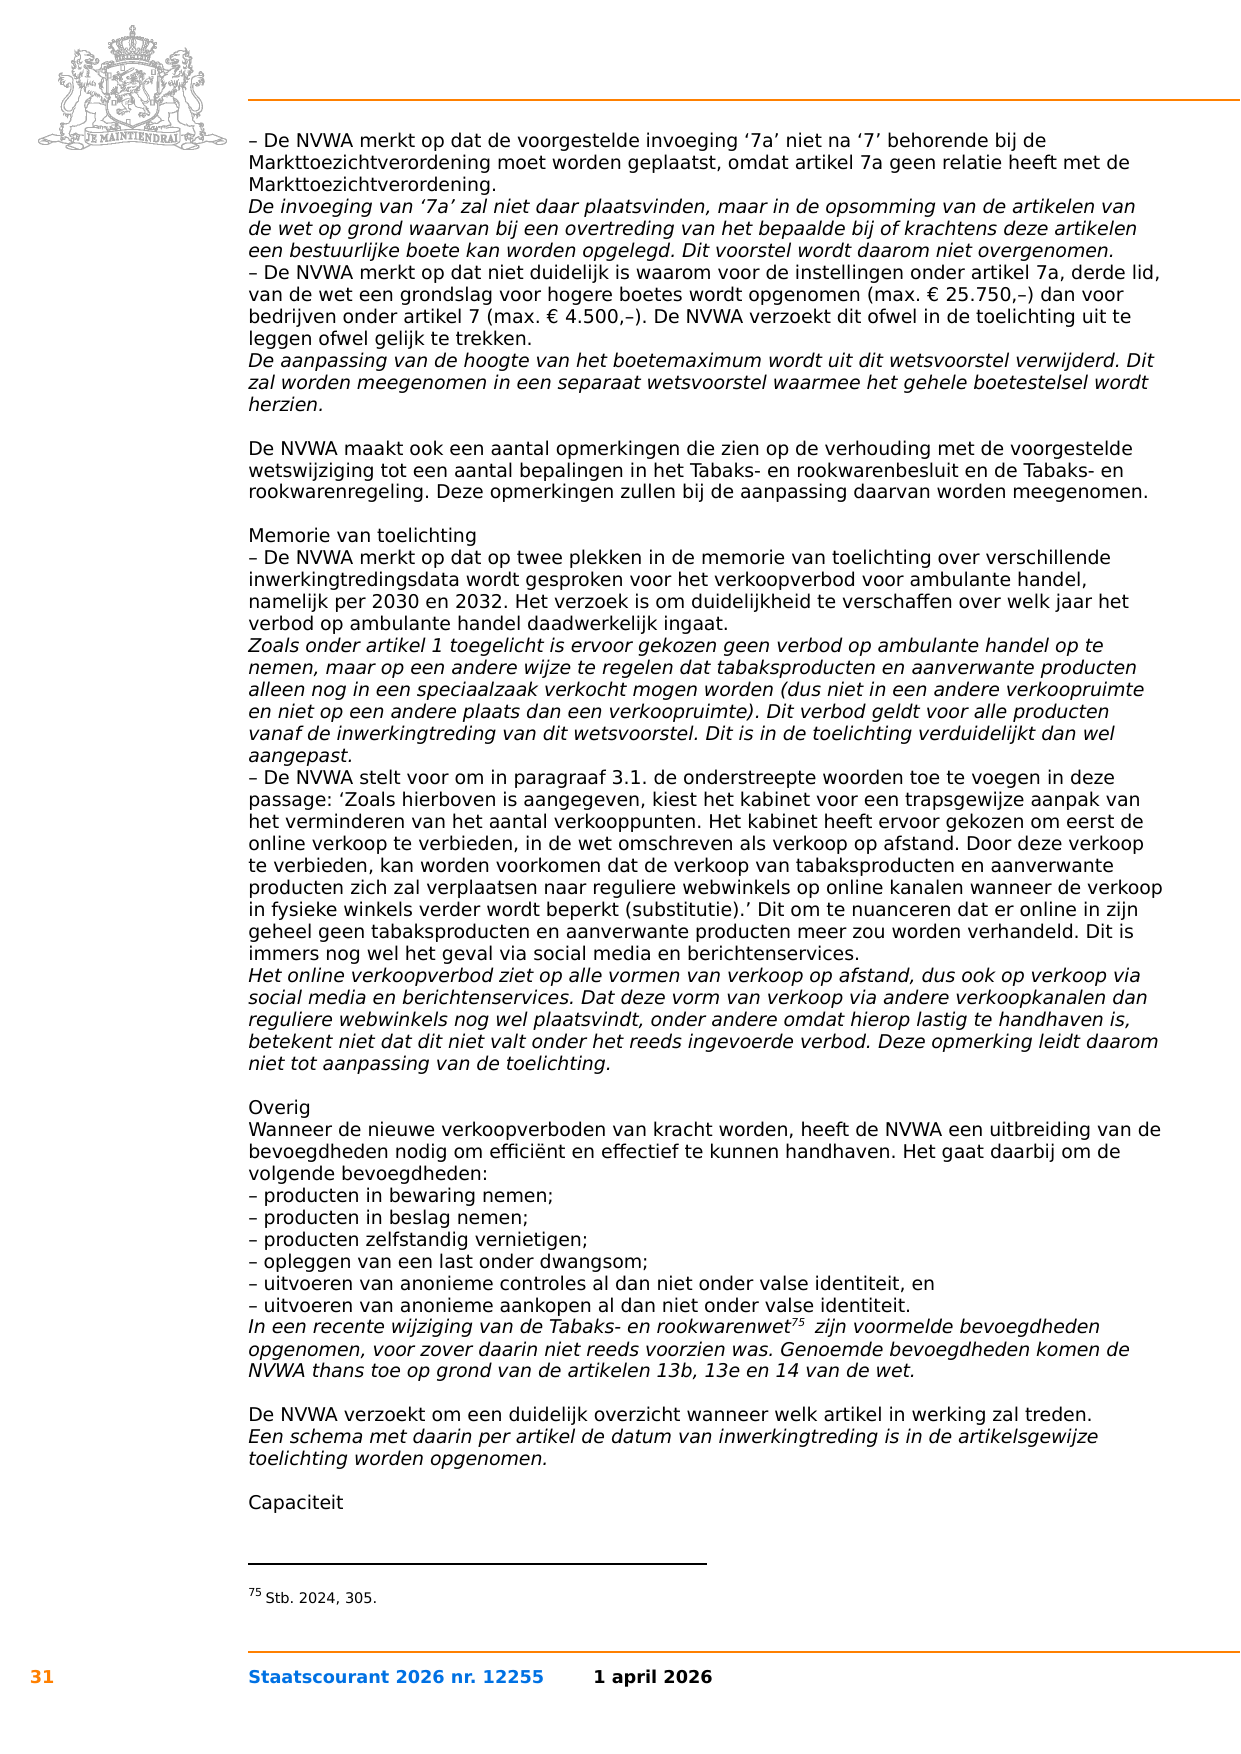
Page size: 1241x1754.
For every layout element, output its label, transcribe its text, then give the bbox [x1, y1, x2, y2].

text – producten zelfstandig vernietigen; [248, 1228, 1163, 1251]
text Het online verkoopverbod ziet op alle vormen van verkoop op afstand, dus ook op verkoop via social media en berichtenservices. Dat deze vorm van verkoop via andere verkoopkanalen dan reguliere webwinkels nog wel plaatsvindt, onder andere omdat hierop lastig te handhaven is, betekent niet dat dit niet valt onder het reeds ingevoerde verbod. Deze opmerking leidt daarom niet tot aanpassing van de toelichting. [248, 965, 1163, 1075]
text Capaciteit [248, 1492, 1163, 1514]
text – De NVWA merkt op dat de voorgestelde invoeging ‘7a’ niet na ‘7’ behorende bij de Markttoezichtverordening moet worden geplaatst, omdat artikel 7a geen relatie heeft met de Markttoezichtverordening. [248, 130, 1163, 196]
text Een schema met daarin per artikel de datum van inwerkingtreding is in de artikelsgewijze toelichting worden opgenomen. [248, 1426, 1163, 1470]
text In een recente wijziging van de Tabaks- en rookwarenwet zijn voormelde bevoegdheden opgenomen, voor zover daarin niet reeds voorzien was. Genoemde bevoegdheden komen de NVWA thans toe op grond van de artikelen 13b, 13e en 14 van de wet. [248, 1316, 1163, 1382]
text Wanneer de nieuwe verkoopverboden van kracht worden, heeft de NVWA een uitbreiding van de bevoegdheden nodig om efficiënt en effectief te kunnen handhaven. Het gaat daarbij om de volgende bevoegdheden: [248, 1119, 1163, 1184]
text Overig [248, 1097, 1163, 1119]
text – opleggen van een last onder dwangsom; [248, 1251, 1163, 1272]
text Stb. 2024, 305. [248, 1586, 1163, 1608]
text – De NVWA merkt op dat niet duidelijk is waarom voor de instellingen onder artikel 7a, derde lid, van de wet een grondslag voor hogere boetes wordt opgenomen (max. € 25.750,–) dan voor bedrijven onder artikel 7 (max. € 4.500,–). De NVWA verzoekt dit ofwel in de toelichting uit te leggen ofwel gelijk te trekken. [248, 262, 1163, 350]
text De invoeging van ‘7a’ zal niet daar plaatsvinden, maar in de opsomming van de artikelen van de wet op grond waarvan bij een overtreding van het bepaalde bij of krachtens deze artikelen een bestuurlijke boete kan worden opgelegd. Dit voorstel wordt daarom niet overgenomen. [248, 196, 1163, 262]
text – De NVWA stelt voor om in paragraaf 3.1. de onderstreepte woorden toe te voegen in deze passage: ‘Zoals hierboven is aangegeven, kiest het kabinet voor een trapsgewijze aanpak van het verminderen van het aantal verkooppunten. Het kabinet heeft ervoor gekozen om eerst de online verkoop te verbieden, in de wet omschreven als verkoop op afstand. Door deze verkoop te verbieden, kan worden voorkomen dat de verkoop van tabaksproducten en aanverwante producten zich zal verplaatsen naar reguliere webwinkels op online kanalen wanneer de verkoop in fysieke winkels verder wordt beperkt (substitutie).’ Dit om te nuanceren dat er online in zijn geheel geen tabaksproducten en aanverwante producten meer zou worden verhandeld. Dit is immers nog wel het geval via social media en berichtenservices. [248, 767, 1163, 965]
picture [38, 25, 227, 150]
text De aanpassing van de hoogte van het boetemaximum wordt uit dit wetsvoorstel verwijderd. Dit zal worden meegenomen in een separaat wetsvoorstel waarmee het gehele boetestelsel wordt herzien. [248, 350, 1163, 416]
text – uitvoeren van anonieme aankopen al dan niet onder valse identiteit. [248, 1294, 1163, 1316]
text De NVWA maakt ook een aantal opmerkingen die zien op de verhouding met de voorgestelde wetswijziging tot een aantal bepalingen in het Tabaks- en rookwarenbesluit en de Tabaks- en rookwarenregeling. Deze opmerkingen zullen bij de aanpassing daarvan worden meegenomen. [248, 437, 1163, 503]
text De NVWA verzoekt om een duidelijk overzicht wanneer welk artikel in werking zal treden. [248, 1404, 1163, 1426]
text – uitvoeren van anonieme controles al dan niet onder valse identiteit, en [248, 1272, 1163, 1294]
text – producten in beslag nemen; [248, 1207, 1163, 1228]
text – De NVWA merkt op dat op twee plekken in de memorie van toelichting over verschillende inwerkingtredingsdata wordt gesproken voor het verkoopverbod voor ambulante handel, namelijk per 2030 en 2032. Het verzoek is om duidelijkheid te verschaffen over welk jaar het verbod op ambulante handel daadwerkelijk ingaat. [248, 547, 1163, 635]
text Memorie van toelichting [248, 525, 1163, 547]
text Zoals onder artikel 1 toegelicht is ervoor gekozen geen verbod op ambulante handel op te nemen, maar op een andere wijze te regelen dat tabaksproducten en aanverwante producten alleen nog in een speciaalzaak verkocht mogen worden (dus niet in een andere verkoopruimte en niet op een andere plaats dan een verkoopruimte). Dit verbod geldt voor alle producten vanaf de inwerkingtreding van dit wetsvoorstel. Dit is in de toelichting verduidelijkt dan wel aangepast. [248, 635, 1163, 767]
text – producten in bewaring nemen; [248, 1184, 1163, 1207]
